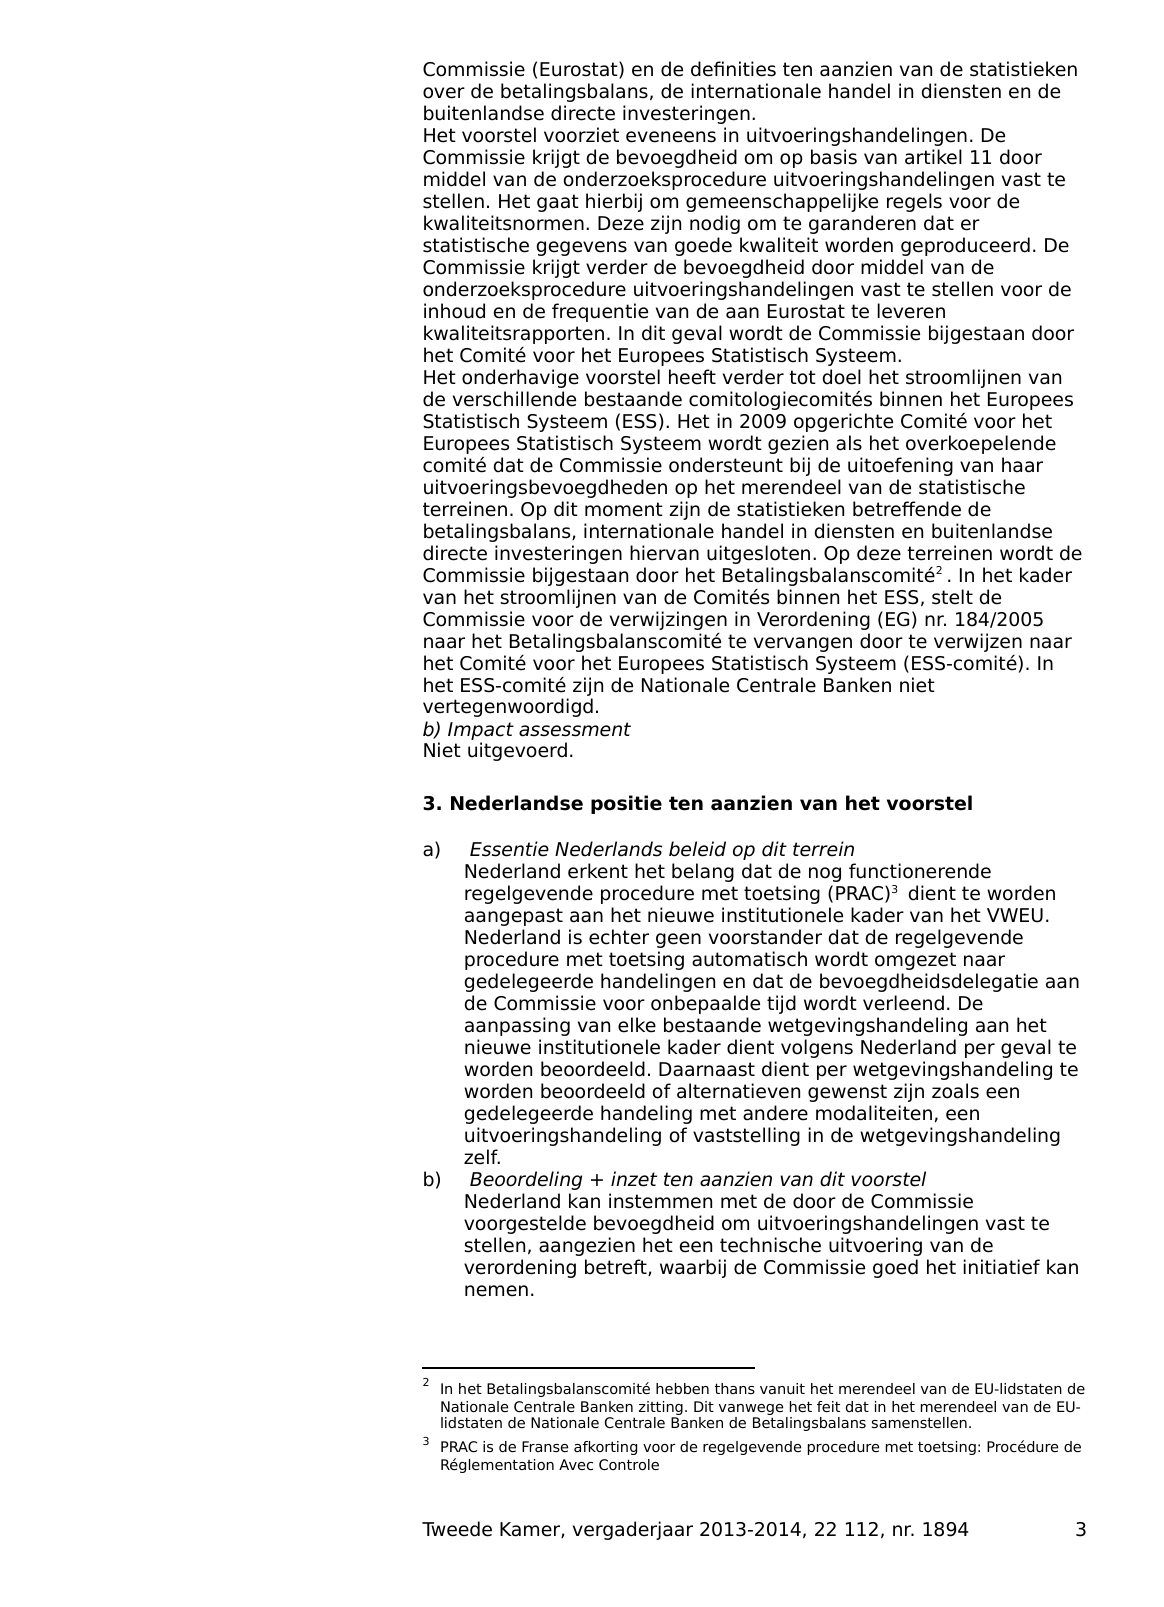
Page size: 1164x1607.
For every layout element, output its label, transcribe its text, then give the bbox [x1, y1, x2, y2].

text Niet uitgevoerd. [422, 740, 1087, 762]
text Nederland kan instemmen met de door de Commissie voorgestelde bevoegdheid om uitvoeringshandelingen vast te stellen, aangezien het een technische uitvoering van de verordening betreft, waarbij de Commissie goed het initiatief kan nemen. [464, 1191, 1087, 1301]
text PRAC is de Franse afkorting voor de regelgevende procedure met toetsing: Procédure de Réglementation Avec Controle [422, 1435, 1087, 1474]
subtitle 3. Nederlandse positie ten aanzien van het voorstel [422, 792, 1087, 814]
text a) Essentie Nederlands beleid op dit terrein [422, 839, 1087, 861]
text Het onderhavige voorstel heeft verder tot doel het stroomlijnen van de verschillende bestaande comitologiecomités binnen het Europees Statistisch Systeem (ESS). Het in 2009 opgerichte Comité voor het Europees Statistisch Systeem wordt gezien als het overkoepelende comité dat de Commissie ondersteunt bij de uitoefening van haar uitvoeringsbevoegdheden op het merendeel van de statistische terreinen. Op dit moment zijn de statistieken betreffende de betalingsbalans, internationale handel in diensten en buitenlandse directe investeringen hiervan uitgesloten. Op deze terreinen wordt de Commissie bijgestaan door het Betalingsbalanscomité. In het kader van het stroomlijnen van de Comités binnen het ESS, stelt de Commissie voor de verwijzingen in Verordening (EG) nr. 184/2005 naar het Betalingsbalanscomité te vervangen door te verwijzen naar het Comité voor het Europees Statistisch Systeem (ESS-comité). In het ESS-comité zijn de Nationale Centrale Banken niet vertegenwoordigd. [422, 367, 1087, 718]
text Commissie (Eurostat) en de definities ten aanzien van de statistieken over de betalingsbalans, de internationale handel in diensten en de buitenlandse directe investeringen. [422, 59, 1087, 125]
text Nederland erkent het belang dat de nog functionerende regelgevende procedure met toetsing (PRAC) dient te worden aangepast aan het nieuwe institutionele kader van het VWEU. Nederland is echter geen voorstander dat de regelgevende procedure met toetsing automatisch wordt omgezet naar gedelegeerde handelingen en dat de bevoegdheidsdelegatie aan de Commissie voor onbepaalde tijd wordt verleend. De aanpassing van elke bestaande wetgevingshandeling aan het nieuwe institutionele kader dient volgens Nederland per geval te worden beoordeeld. Daarnaast dient per wetgevingshandeling te worden beoordeeld of alternatieven gewenst zijn zoals een gedelegeerde handeling met andere modaliteiten, een uitvoeringshandeling of vaststelling in de wetgevingshandeling zelf. [464, 861, 1087, 1169]
text In het Betalingsbalanscomité hebben thans vanuit het merendeel van de EU-lidstaten de Nationale Centrale Banken zitting. Dit vanwege het feit dat in het merendeel van de EU-lidstaten de Nationale Centrale Banken de Betalingsbalans samenstellen. [422, 1377, 1087, 1432]
text b) Beoordeling + inzet ten aanzien van dit voorstel [422, 1169, 1087, 1191]
text b) Impact assessment [422, 718, 1087, 740]
text Het voorstel voorziet eveneens in uitvoeringshandelingen. De Commissie krijgt de bevoegdheid om op basis van artikel 11 door middel van de onderzoeksprocedure uitvoeringshandelingen vast te stellen. Het gaat hierbij om gemeenschappelijke regels voor de kwaliteitsnormen. Deze zijn nodig om te garanderen dat er statistische gegevens van goede kwaliteit worden geproduceerd. De Commissie krijgt verder de bevoegdheid door middel van de onderzoeksprocedure uitvoeringshandelingen vast te stellen voor de inhoud en de frequentie van de aan Eurostat te leveren kwaliteitsrapporten. In dit geval wordt de Commissie bijgestaan door het Comité voor het Europees Statistisch Systeem. [422, 125, 1087, 367]
